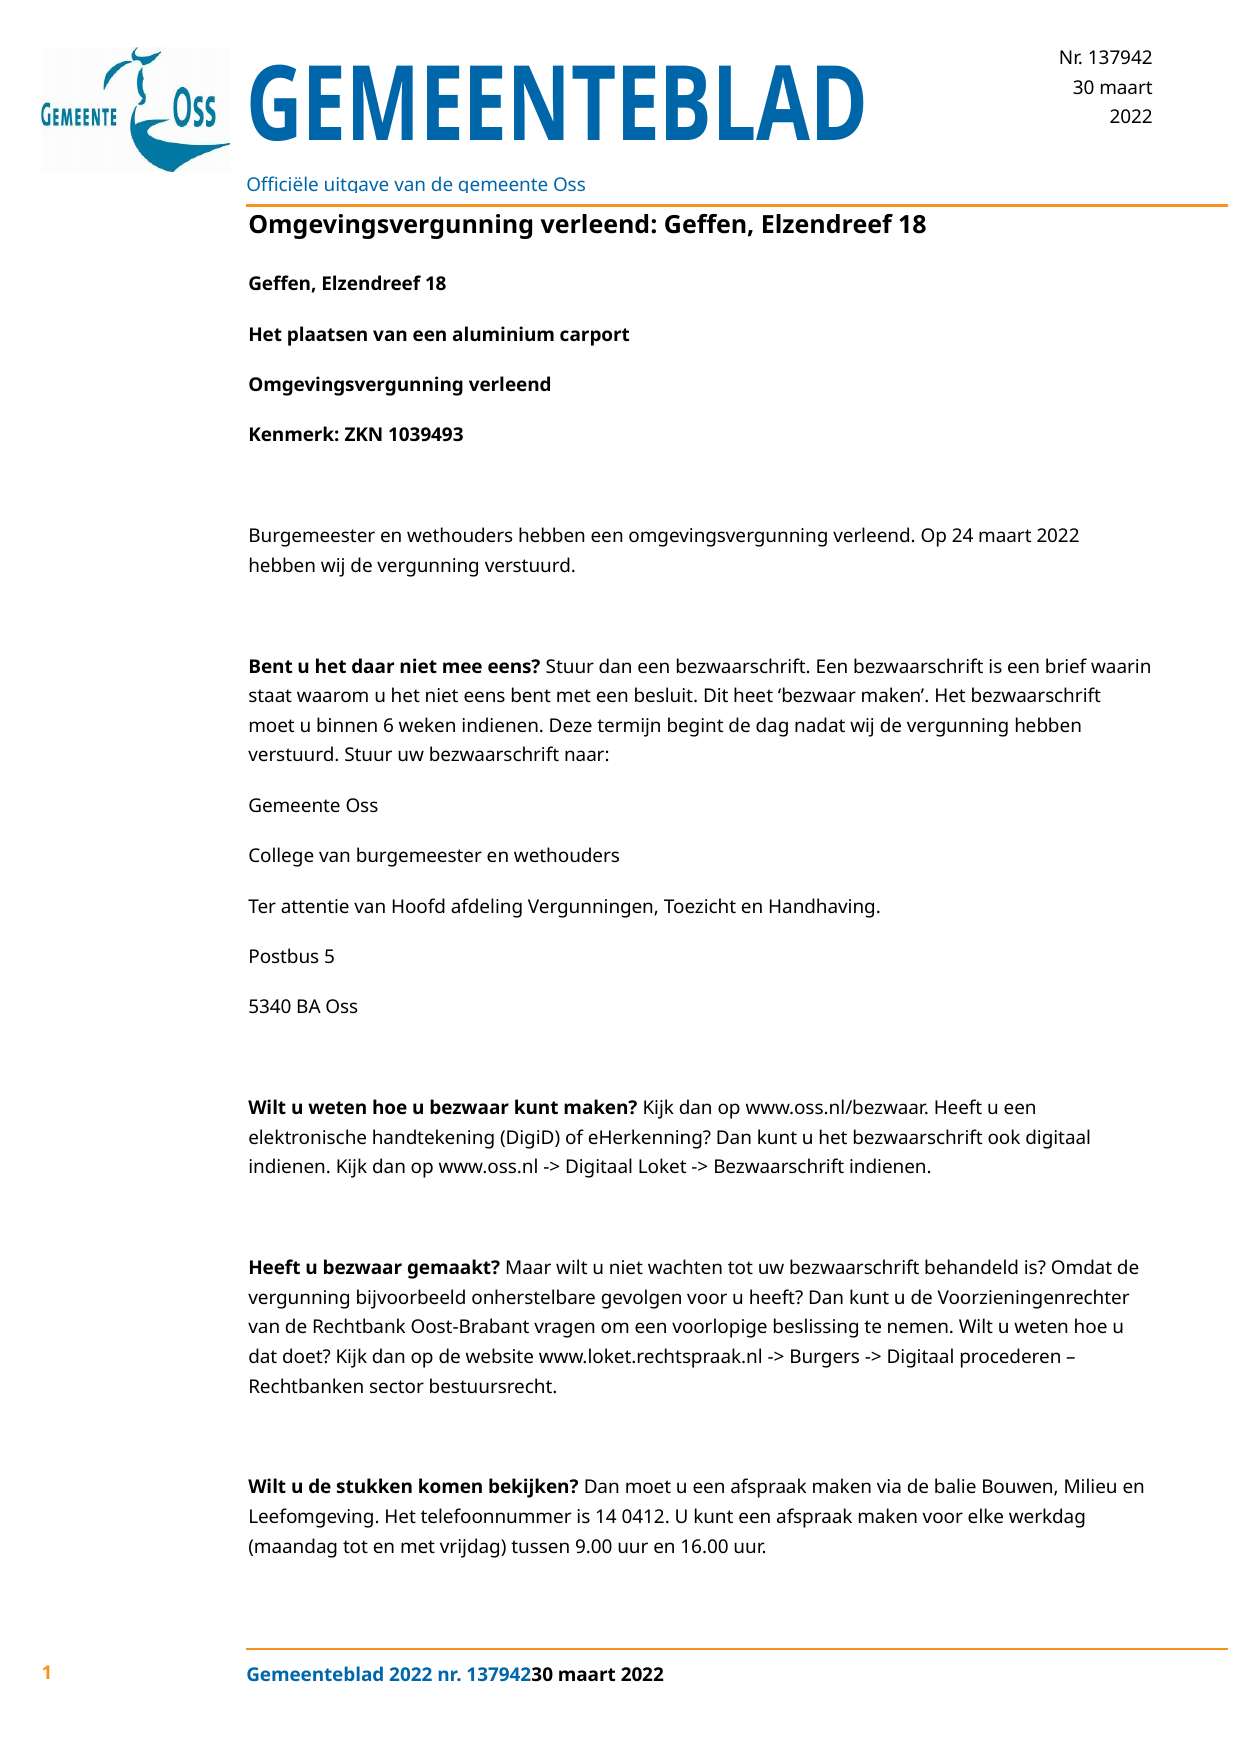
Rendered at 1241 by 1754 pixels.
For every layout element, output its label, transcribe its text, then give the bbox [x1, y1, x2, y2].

text Postbus 5 [248, 943, 1152, 969]
text Burgemeester en wethouders hebben een omgevingsvergunning verleend. Op 24 maart 2022 hebben wij de vergunning verstuurd. [248, 522, 1152, 578]
text Bent u het daar niet mee eens? Stuur dan een bezwaarschrift. Een bezwaarschrift is een brief waarin staat waarom u het niet eens bent met een besluit. Dit heet ‘bezwaar maken’. Het bezwaarschrift moet u binnen 6 weken indienen. Deze termijn begint de dag nadat wij de vergunning hebben verstuurd. Stuur uw bezwaarschrift naar: [248, 653, 1152, 767]
text Wilt u weten hoe u bezwaar kunt maken? Kijk dan op www.oss.nl/bezwaar. Heeft u een elektronische handtekening (DigiD) of eHerkenning? Dan kunt u het bezwaarschrift ook digitaal indienen. Kijk dan op www.oss.nl -> Digitaal Loket -> Bezwaarschrift indienen. [248, 1094, 1152, 1179]
picture [41, 47, 231, 172]
text Omgevingsvergunning verleend [248, 371, 1152, 397]
text Gemeente Oss [248, 792, 1152, 818]
text Wilt u de stukken komen bekijken? Dan moet u een afspraak maken via de balie Bouwen, Milieu en Leefomgeving. Het telefoonnummer is 14 0412. U kunt een afspraak maken voor elke werkdag (maandag tot en met vrijdag) tussen 9.00 uur en 16.00 uur. [248, 1474, 1152, 1558]
text Ter attentie van Hoofd afdeling Vergunningen, Toezicht en Handhaving. [248, 893, 1152, 918]
text College van burgemeester en wethouders [248, 842, 1152, 868]
text Kenmerk: ZKN 1039493 [248, 422, 1152, 447]
text Omgevingsvergunning verleend: Geffen, Elzendreef 18 [248, 207, 1152, 241]
text 5340 BA Oss [248, 994, 1152, 1019]
text Geffen, Elzendreef 18 [248, 270, 1152, 296]
text Heeft u bezwaar gemaakt? Maar wilt u niet wachten tot uw bezwaarschrift behandeld is? Omdat de vergunning bijvoorbeeld onherstelbare gevolgen voor u heeft? Dan kunt u de Voorzieningenrechter van de Rechtbank Oost-Brabant vragen om een voorlopige beslissing te nemen. Wilt u weten hoe u dat doet? Kijk dan op de website www.loket.rechtspraak.nl -> Burgers -> Digitaal procederen – Rechtbanken sector bestuursrecht. [248, 1254, 1152, 1398]
text Het plaatsen van een aluminium carport [248, 321, 1152, 346]
